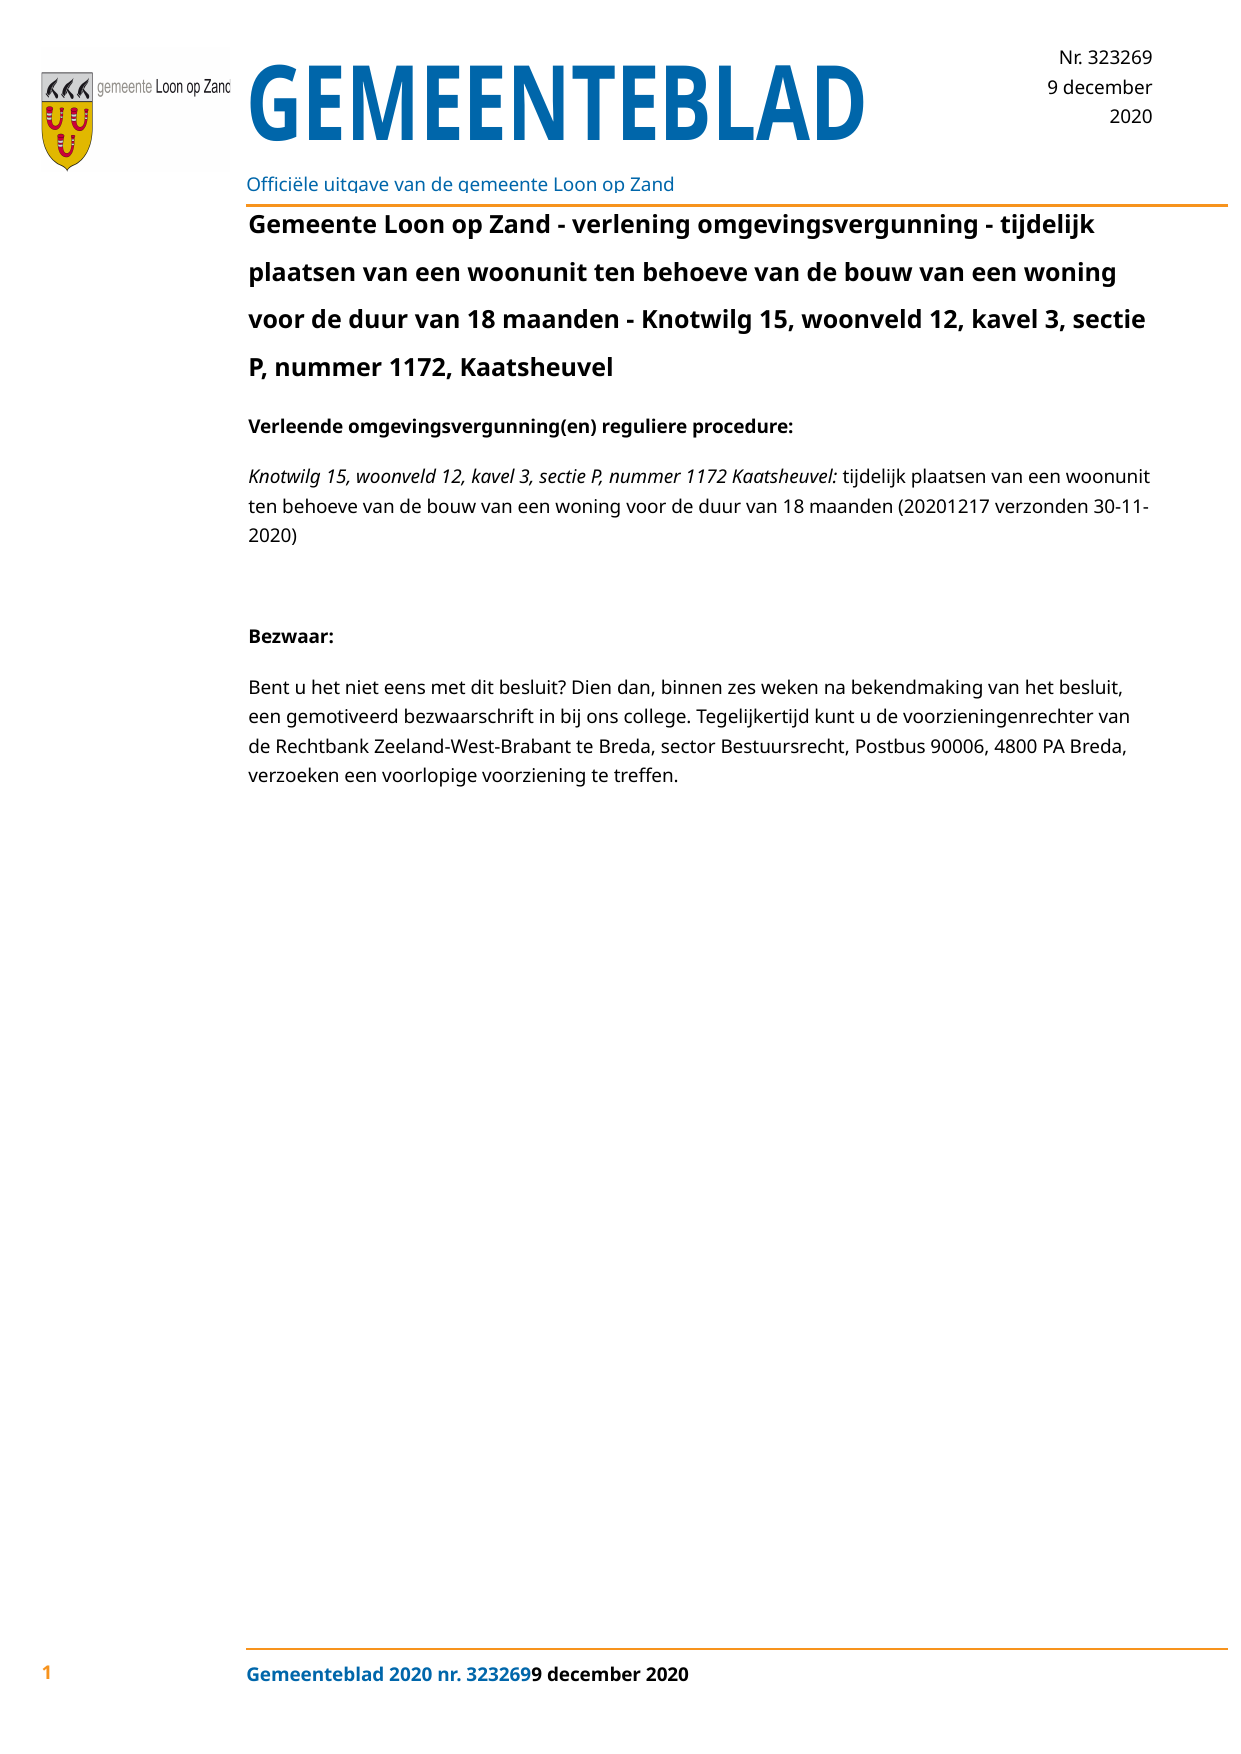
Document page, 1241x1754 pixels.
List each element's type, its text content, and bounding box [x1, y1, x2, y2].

picture [41, 47, 231, 172]
text Bezwaar: [248, 623, 1152, 649]
text Verleende omgevingsvergunning(en) reguliere procedure: [248, 413, 1152, 439]
text Gemeente Loon op Zand - verlening omgevingsvergunning - tijdelijk plaatsen van een woonunit ten behoeve van de bouw van een woning voor de duur van 18 maanden - Knotwilg 15, woonveld 12, kavel 3, sectie P, nummer 1172, Kaatsheuvel [248, 207, 1152, 384]
text Knotwilg 15, woonveld 12, kavel 3, sectie P, nummer 1172 Kaatsheuvel: tijdelijk plaatsen van een woonunit ten behoeve van de bouw van een woning voor de duur van 18 maanden (20201217 verzonden 30-11-2020) [248, 463, 1152, 548]
text Bent u het niet eens met dit besluit? Dien dan, binnen zes weken na bekendmaking van het besluit, een gemotiveerd bezwaarschrift in bij ons college. Tegelijkertijd kunt u de voorzieningenrechter van de Rechtbank Zeeland-West-Brabant te Breda, sector Bestuursrecht, Postbus 90006, 4800 PA Breda, verzoeken een voorlopige voorziening te treffen. [248, 674, 1152, 788]
